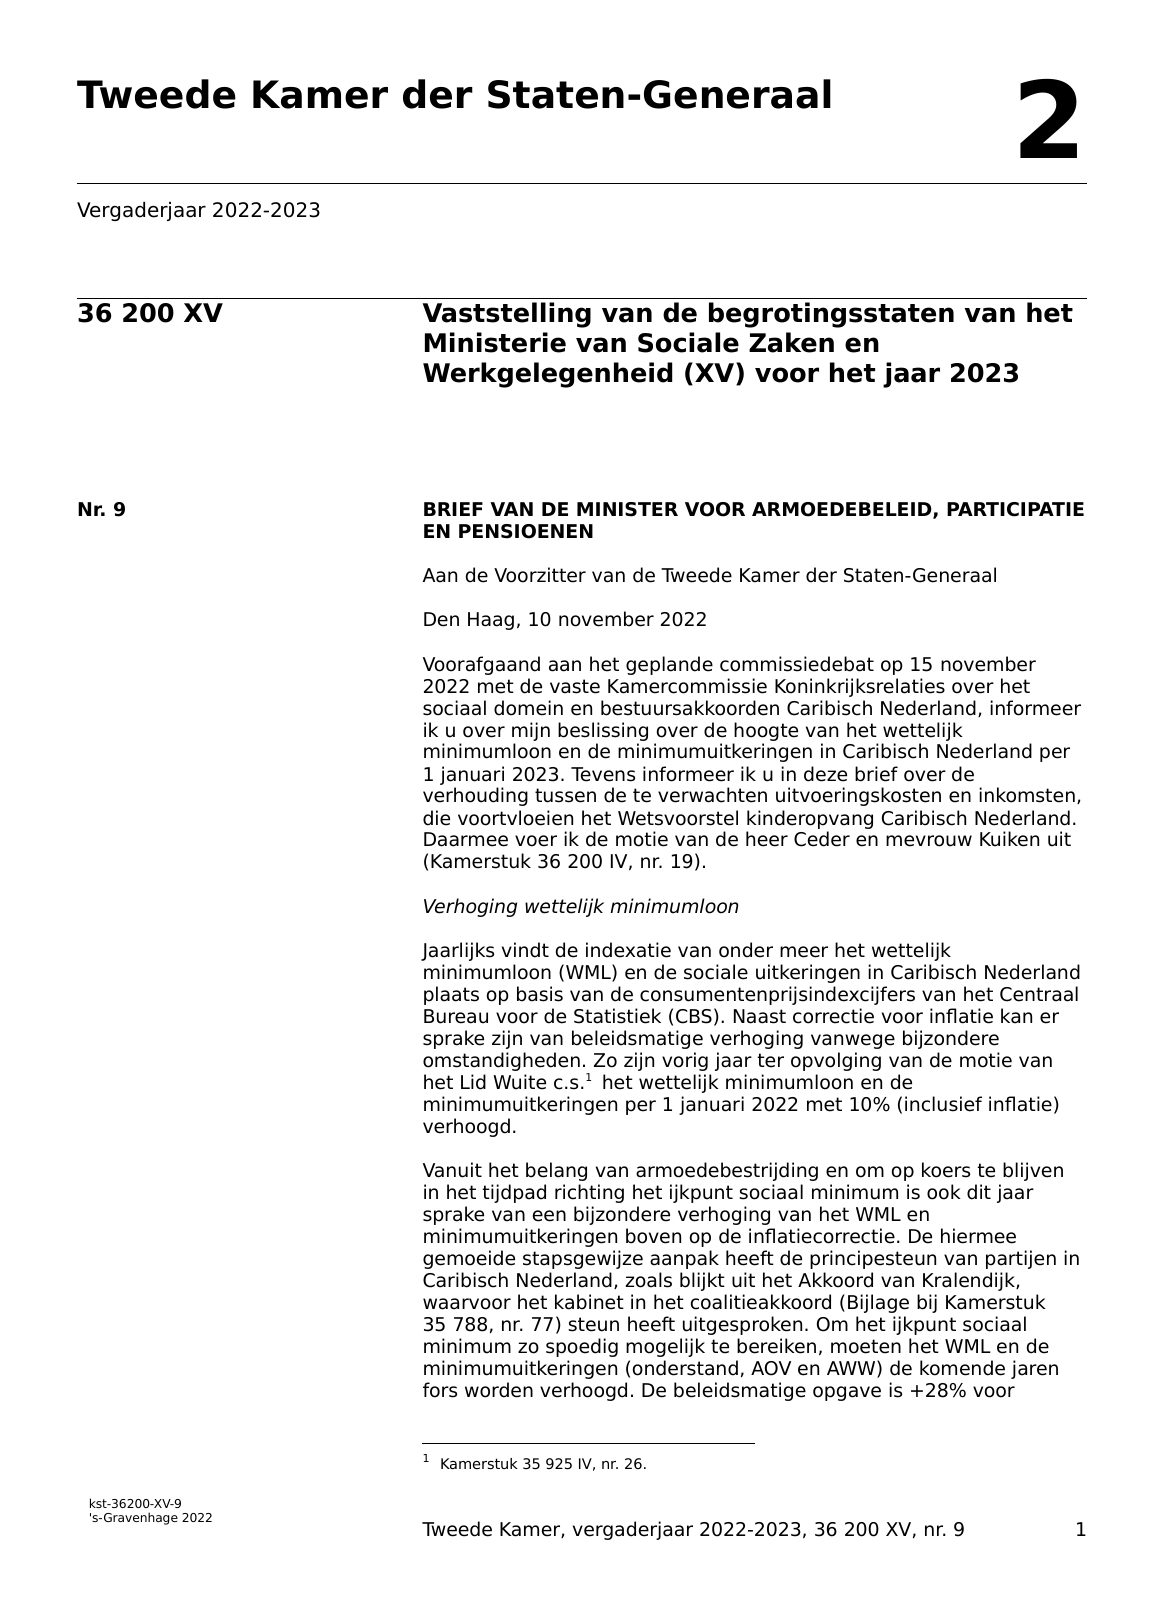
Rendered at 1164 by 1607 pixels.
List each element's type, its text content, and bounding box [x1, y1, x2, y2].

subtitle Nr. 9 BRIEF VAN DE MINISTER VOOR ARMOEDEBELEID, PARTICIPATIE EN PENSIOENEN [77, 499, 1087, 543]
text Den Haag, 10 november 2022 [422, 609, 1087, 631]
text Jaarlijks vindt de indexatie van onder meer het wettelijk minimumloon (WML) en de sociale uitkeringen in Caribisch Nederland plaats op basis van de consumentenprijsindexcijfers van het Centraal Bureau voor de Statistiek (CBS). Naast correctie voor inflatie kan er sprake zijn van beleidsmatige verhoging vanwege bijzondere omstandigheden. Zo zijn vorig jaar ter opvolging van de motie van het Lid Wuite c.s. het wettelijk minimumloon en de minimumuitkeringen per 1 januari 2022 met 10% (inclusief inflatie) verhoogd. [422, 940, 1087, 1137]
text Aan de Voorzitter van de Tweede Kamer der Staten-Generaal [422, 565, 1087, 587]
subtitle 36 200 XV Vaststelling van de begrotingsstaten van het Ministerie van Sociale Zaken en Werkgelegenheid (XV) voor het jaar 2023 [77, 299, 1087, 388]
table_cell Vergaderjaar 2022-2023 [77, 184, 1087, 298]
text Kamerstuk 35 925 IV, nr. 26. [422, 1452, 1087, 1474]
text Voorafgaand aan het geplande commissiedebat op 15 november 2022 met de vaste Kamercommissie Koninkrijksrelaties over het sociaal domein en bestuursakkoorden Caribisch Nederland, informeer ik u over mijn beslissing over de hoogte van het wettelijk minimumloon en de minimumuitkeringen in Caribisch Nederland per 1 januari 2023. Tevens informeer ik u in deze brief over de verhouding tussen de te verwachten uitvoeringskosten en inkomsten, die voortvloeien het Wetsvoorstel kinderopvang Caribisch Nederland. Daarmee voer ik de motie van de heer Ceder en mevrouw Kuiken uit (Kamerstuk 36 200 IV, nr. 19). [422, 653, 1087, 873]
table_header 2 [886, 59, 1087, 183]
text Vanuit het belang van armoedebestrijding en om op koers te blijven in het tijdpad richting het ijkpunt sociaal minimum is ook dit jaar sprake van een bijzondere verhoging van het WML en minimumuitkeringen boven op de inflatiecorrectie. De hiermee gemoeide stapsgewijze aanpak heeft de principesteun van partijen in Caribisch Nederland, zoals blijkt uit het Akkoord van Kralendijk, waarvoor het kabinet in het coalitieakkoord (Bijlage bij Kamerstuk 35 788, nr. 77) steun heeft uitgesproken. Om het ijkpunt sociaal minimum zo spoedig mogelijk te bereiken, moeten het WML en de minimumuitkeringen (onderstand, AOV en AWW) de komende jaren fors worden verhoogd. De beleidsmatige opgave is +28% voor [422, 1160, 1087, 1401]
subtitle Verhoging wettelijk minimumloon [422, 896, 1087, 917]
table_header Tweede Kamer der Staten-Generaal [77, 59, 886, 183]
text kst-36200-XV-9 [88, 1497, 323, 1511]
text 's-Gravenhage 2022 [88, 1511, 323, 1525]
